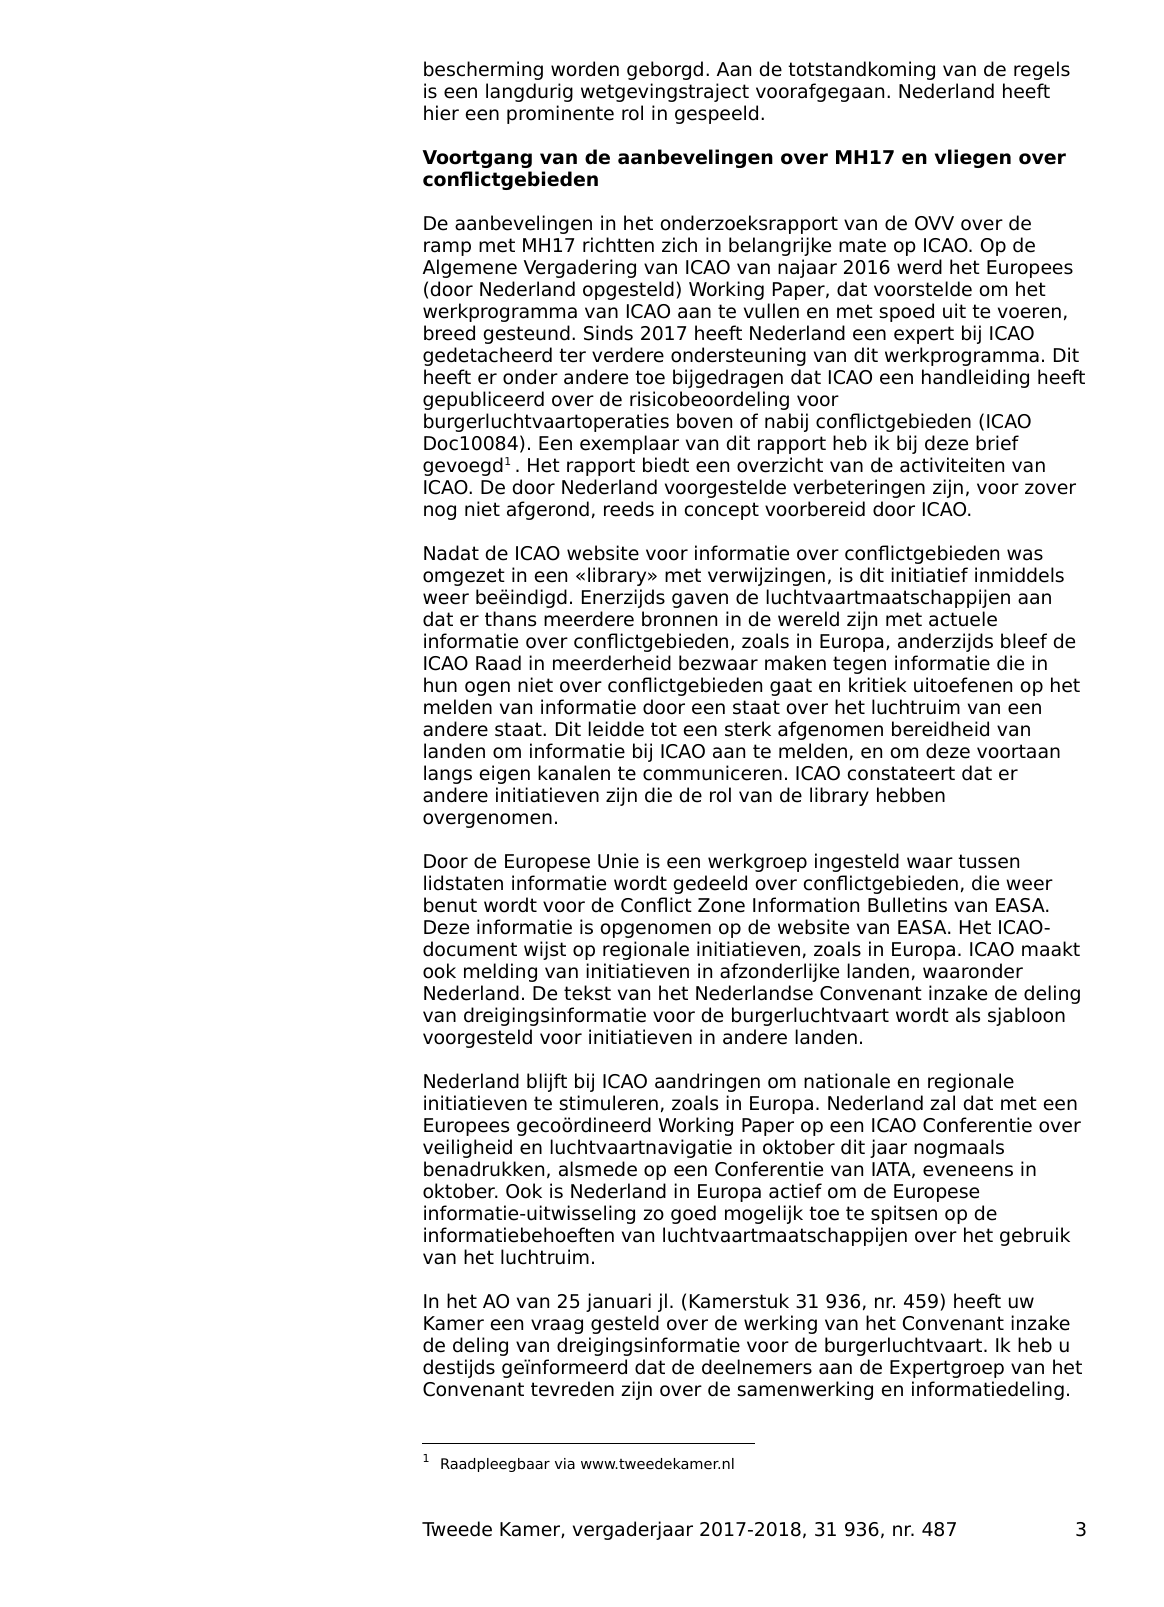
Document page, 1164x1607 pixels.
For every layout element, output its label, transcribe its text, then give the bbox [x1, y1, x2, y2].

subtitle Voortgang van de aanbevelingen over MH17 en vliegen over conflictgebieden [422, 147, 1087, 191]
text De aanbevelingen in het onderzoeksrapport van de OVV over de ramp met MH17 richtten zich in belangrijke mate op ICAO. Op de Algemene Vergadering van ICAO van najaar 2016 werd het Europees (door Nederland opgesteld) Working Paper, dat voorstelde om het werkprogramma van ICAO aan te vullen en met spoed uit te voeren, breed gesteund. Sinds 2017 heeft Nederland een expert bij ICAO gedetacheerd ter verdere ondersteuning van dit werkprogramma. Dit heeft er onder andere toe bijgedragen dat ICAO een handleiding heeft gepubliceerd over de risicobeoordeling voor burgerluchtvaartoperaties boven of nabij conflictgebieden (ICAO Doc10084). Een exemplaar van dit rapport heb ik bij deze brief gevoegd. Het rapport biedt een overzicht van de activiteiten van ICAO. De door Nederland voorgestelde verbeteringen zijn, voor zover nog niet afgerond, reeds in concept voorbereid door ICAO. [422, 213, 1087, 521]
text Raadpleegbaar via www.tweedekamer.nl [422, 1452, 1087, 1474]
text bescherming worden geborgd. Aan de totstandkoming van de regels is een langdurig wetgevingstraject voorafgegaan. Nederland heeft hier een prominente rol in gespeeld. [422, 59, 1087, 125]
text Door de Europese Unie is een werkgroep ingesteld waar tussen lidstaten informatie wordt gedeeld over conflictgebieden, die weer benut wordt voor de Conflict Zone Information Bulletins van EASA. Deze informatie is opgenomen op de website van EASA. Het ICAO-document wijst op regionale initiatieven, zoals in Europa. ICAO maakt ook melding van initiatieven in afzonderlijke landen, waaronder Nederland. De tekst van het Nederlandse Convenant inzake de deling van dreigingsinformatie voor de burgerluchtvaart wordt als sjabloon voorgesteld voor initiatieven in andere landen. [422, 851, 1087, 1049]
text Nadat de ICAO website voor informatie over conflictgebieden was omgezet in een «library» met verwijzingen, is dit initiatief inmiddels weer beëindigd. Enerzijds gaven de luchtvaartmaatschappijen aan dat er thans meerdere bronnen in de wereld zijn met actuele informatie over conflictgebieden, zoals in Europa, anderzijds bleef de ICAO Raad in meerderheid bezwaar maken tegen informatie die in hun ogen niet over conflictgebieden gaat en kritiek uitoefenen op het melden van informatie door een staat over het luchtruim van een andere staat. Dit leidde tot een sterk afgenomen bereidheid van landen om informatie bij ICAO aan te melden, en om deze voortaan langs eigen kanalen te communiceren. ICAO constateert dat er andere initiatieven zijn die de rol van de library hebben overgenomen. [422, 543, 1087, 829]
text In het AO van 25 januari jl. (Kamerstuk 31 936, nr. 459) heeft uw Kamer een vraag gesteld over de werking van het Convenant inzake de deling van dreigingsinformatie voor de burgerluchtvaart. Ik heb u destijds geïnformeerd dat de deelnemers aan de Expertgroep van het Convenant tevreden zijn over de samenwerking en informatiedeling. [422, 1291, 1087, 1401]
text Nederland blijft bij ICAO aandringen om nationale en regionale initiatieven te stimuleren, zoals in Europa. Nederland zal dat met een Europees gecoördineerd Working Paper op een ICAO Conferentie over veiligheid en luchtvaartnavigatie in oktober dit jaar nogmaals benadrukken, alsmede op een Conferentie van IATA, eveneens in oktober. Ook is Nederland in Europa actief om de Europese informatie-uitwisseling zo goed mogelijk toe te spitsen op de informatiebehoeften van luchtvaartmaatschappijen over het gebruik van het luchtruim. [422, 1071, 1087, 1269]
